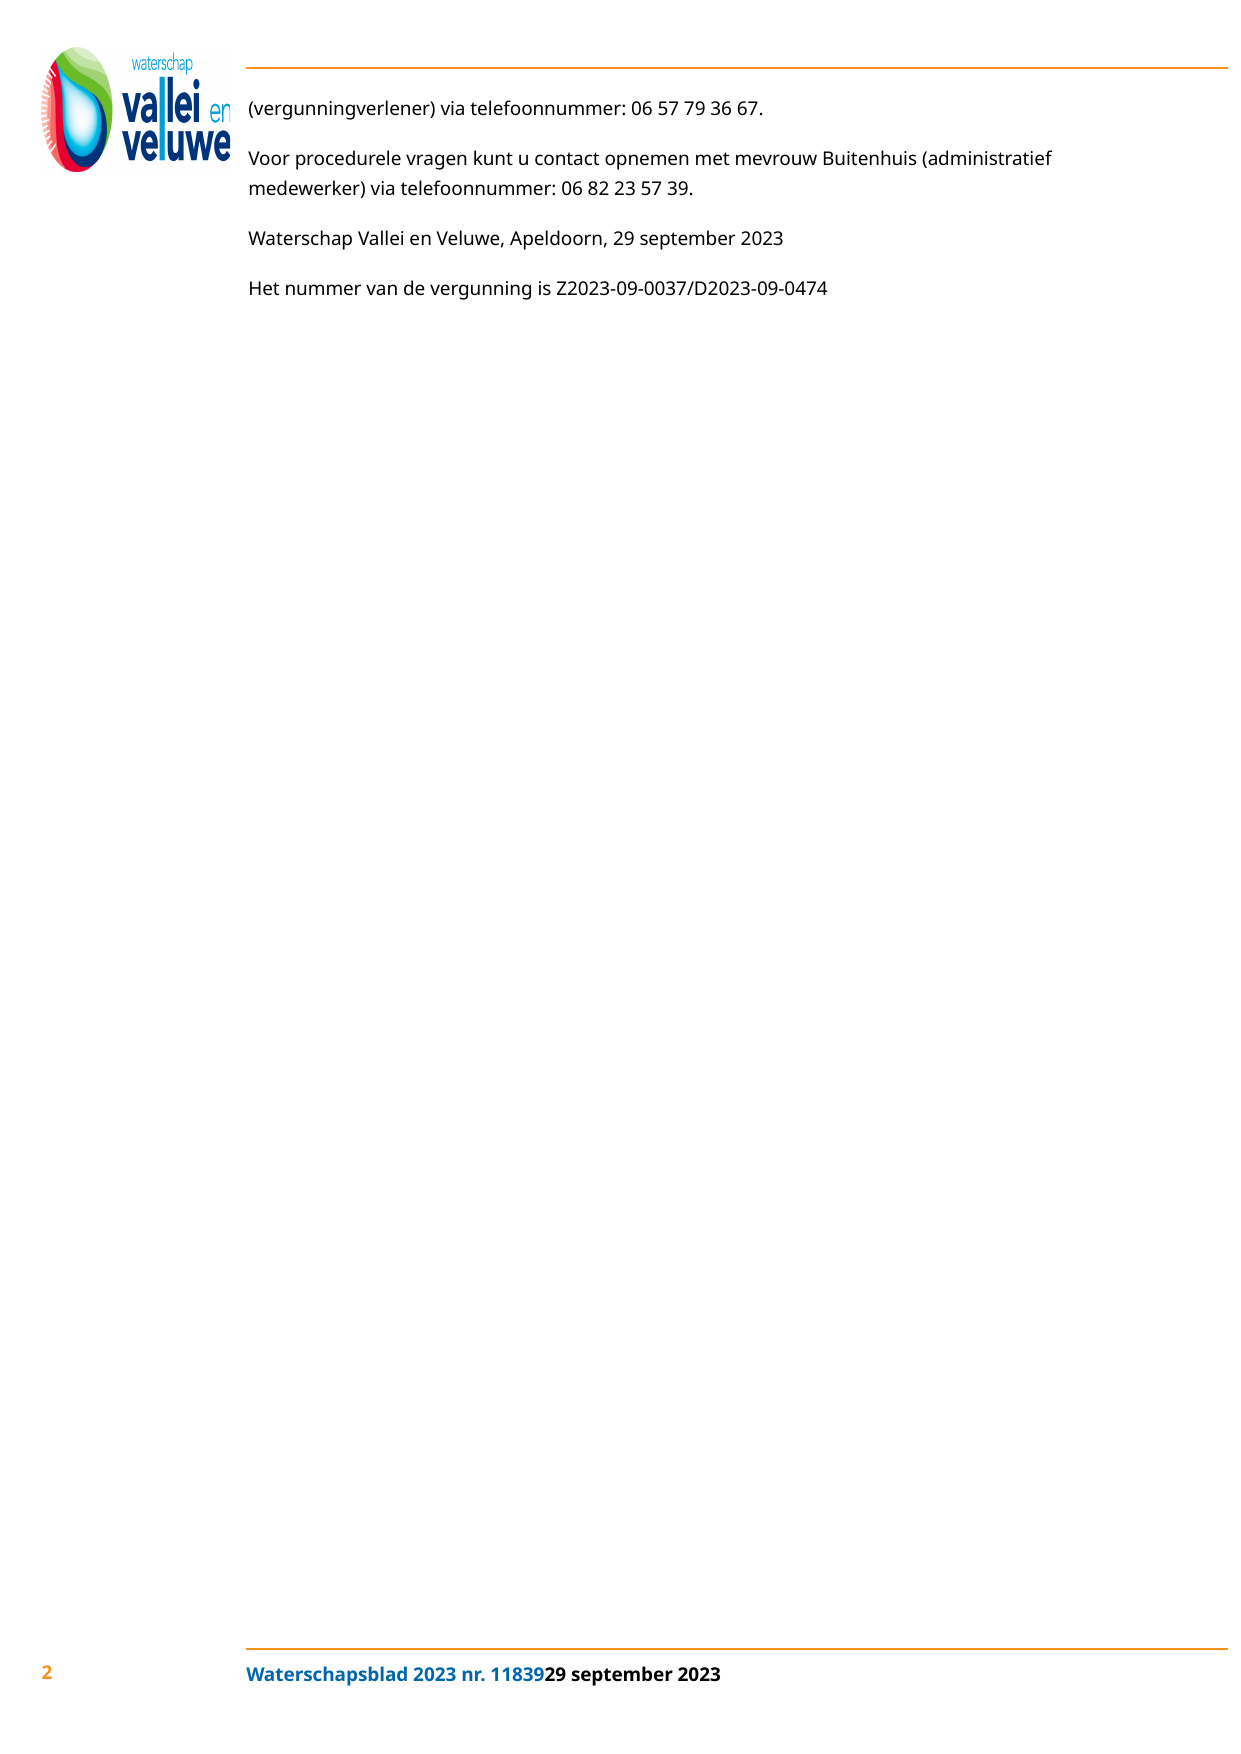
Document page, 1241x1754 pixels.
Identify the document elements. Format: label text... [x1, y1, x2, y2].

text Het nummer van de vergunning is Z2023-09-0037/D2023-09-0474 [248, 276, 1152, 301]
picture [41, 47, 231, 172]
text (vergunningverlener) via telefoonnummer: 06 57 79 36 67. [248, 95, 1152, 121]
text Waterschap Vallei en Veluwe, Apeldoorn, 29 september 2023 [248, 225, 1152, 251]
text Voor procedurele vragen kunt u contact opnemen met mevrouw Buitenhuis (administratief medewerker) via telefoonnummer: 06 82 23 57 39. [248, 145, 1152, 201]
